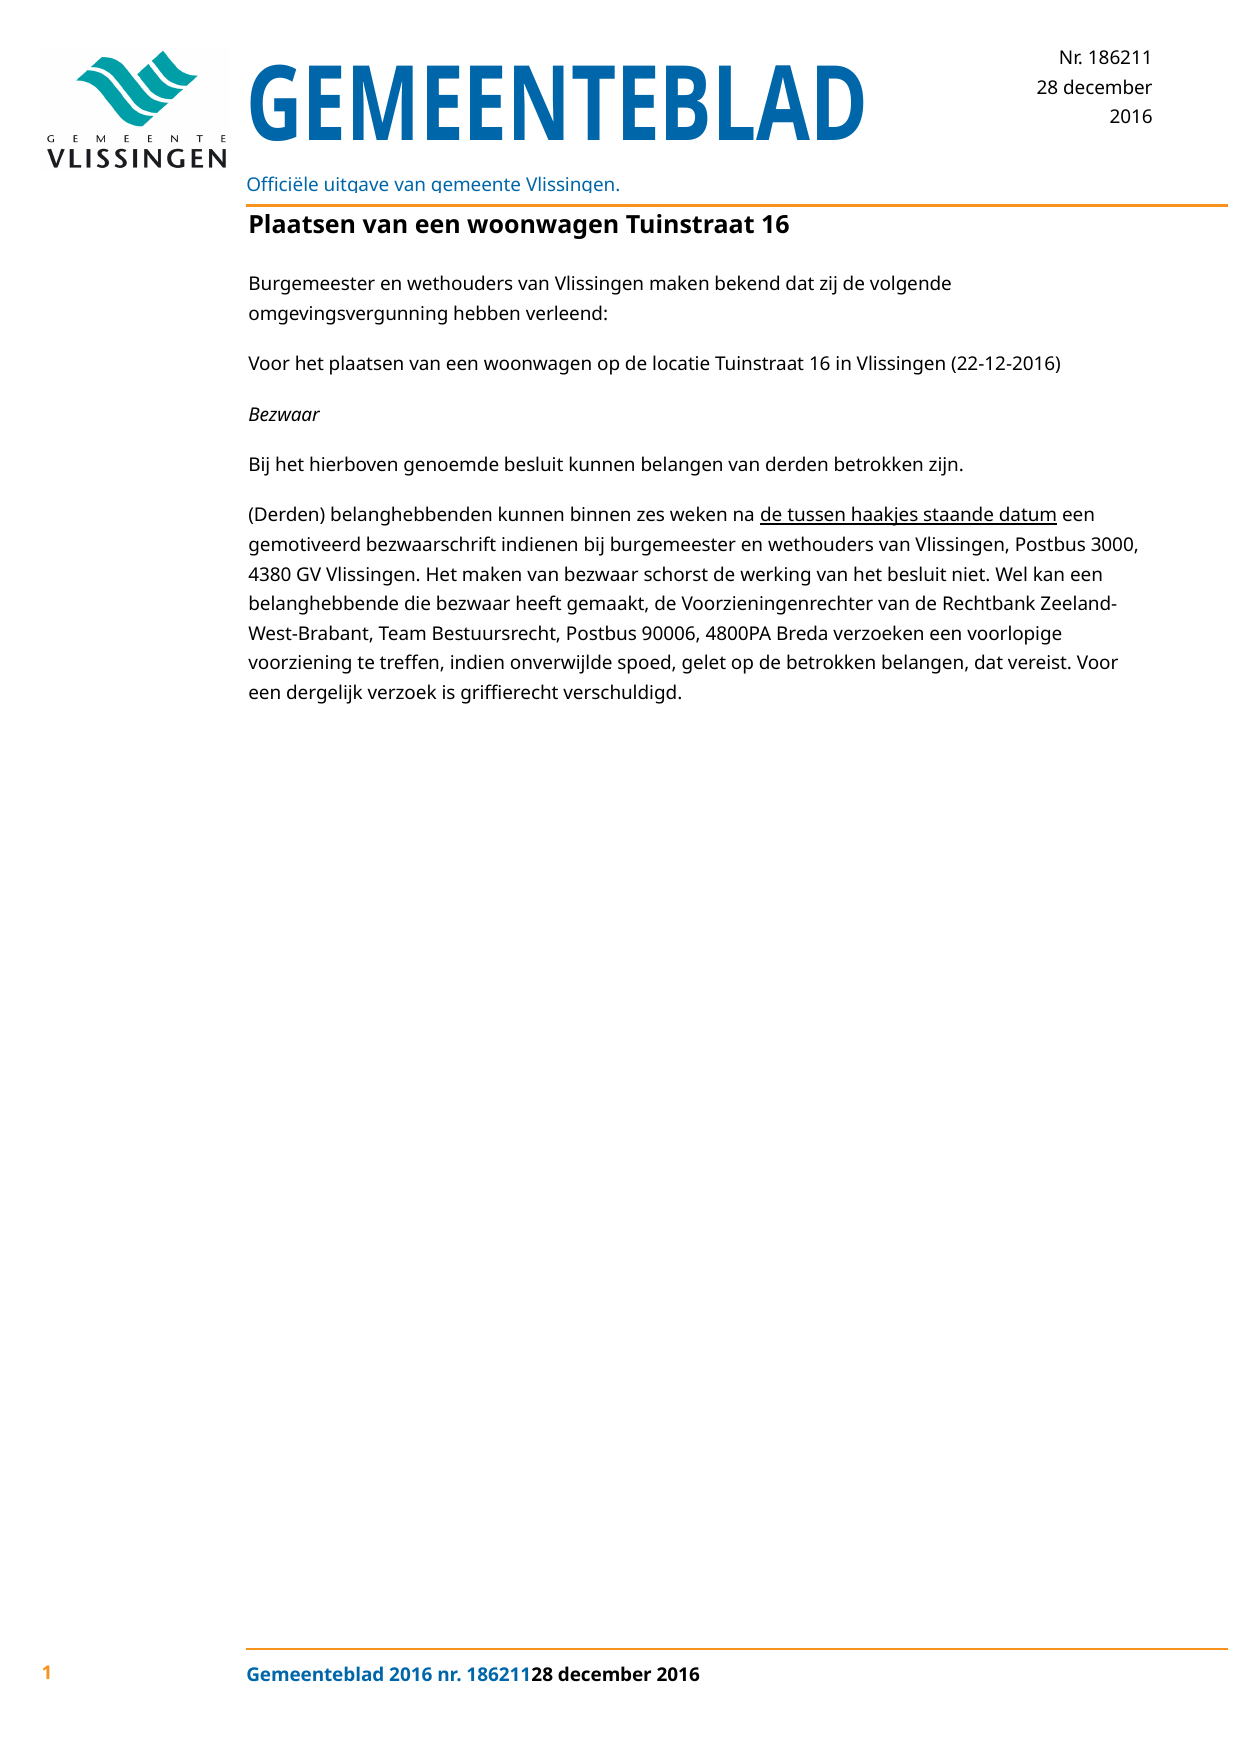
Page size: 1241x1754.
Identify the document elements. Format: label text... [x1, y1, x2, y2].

picture [41, 47, 231, 172]
text Bezwaar [248, 401, 1152, 426]
text Voor het plaatsen van een woonwagen op de locatie Tuinstraat 16 in Vlissingen (22-12-2016) [248, 350, 1152, 376]
text Plaatsen van een woonwagen Tuinstraat 16 [248, 207, 1152, 241]
text Burgemeester en wethouders van Vlissingen maken bekend dat zij de volgende omgevingsvergunning hebben verleend: [248, 270, 1152, 326]
text (Derden) belanghebbenden kunnen binnen zes weken na de tussen haakjes staande datum een gemotiveerd bezwaarschrift indienen bij burgemeester en wethouders van Vlissingen, Postbus 3000, 4380 GV Vlissingen. Het maken van bezwaar schorst de werking van het besluit niet. Wel kan een belanghebbende die bezwaar heeft gemaakt, de Voorzieningenrechter van de Rechtbank Zeeland-West-Brabant, Team Bestuursrecht, Postbus 90006, 4800PA Breda verzoeken een voorlopige voorziening te treffen, indien onverwijlde spoed, gelet op de betrokken belangen, dat vereist. Voor een dergelijk verzoek is griffierecht verschuldigd. [248, 502, 1152, 705]
text Bij het hierboven genoemde besluit kunnen belangen van derden betrokken zijn. [248, 451, 1152, 477]
